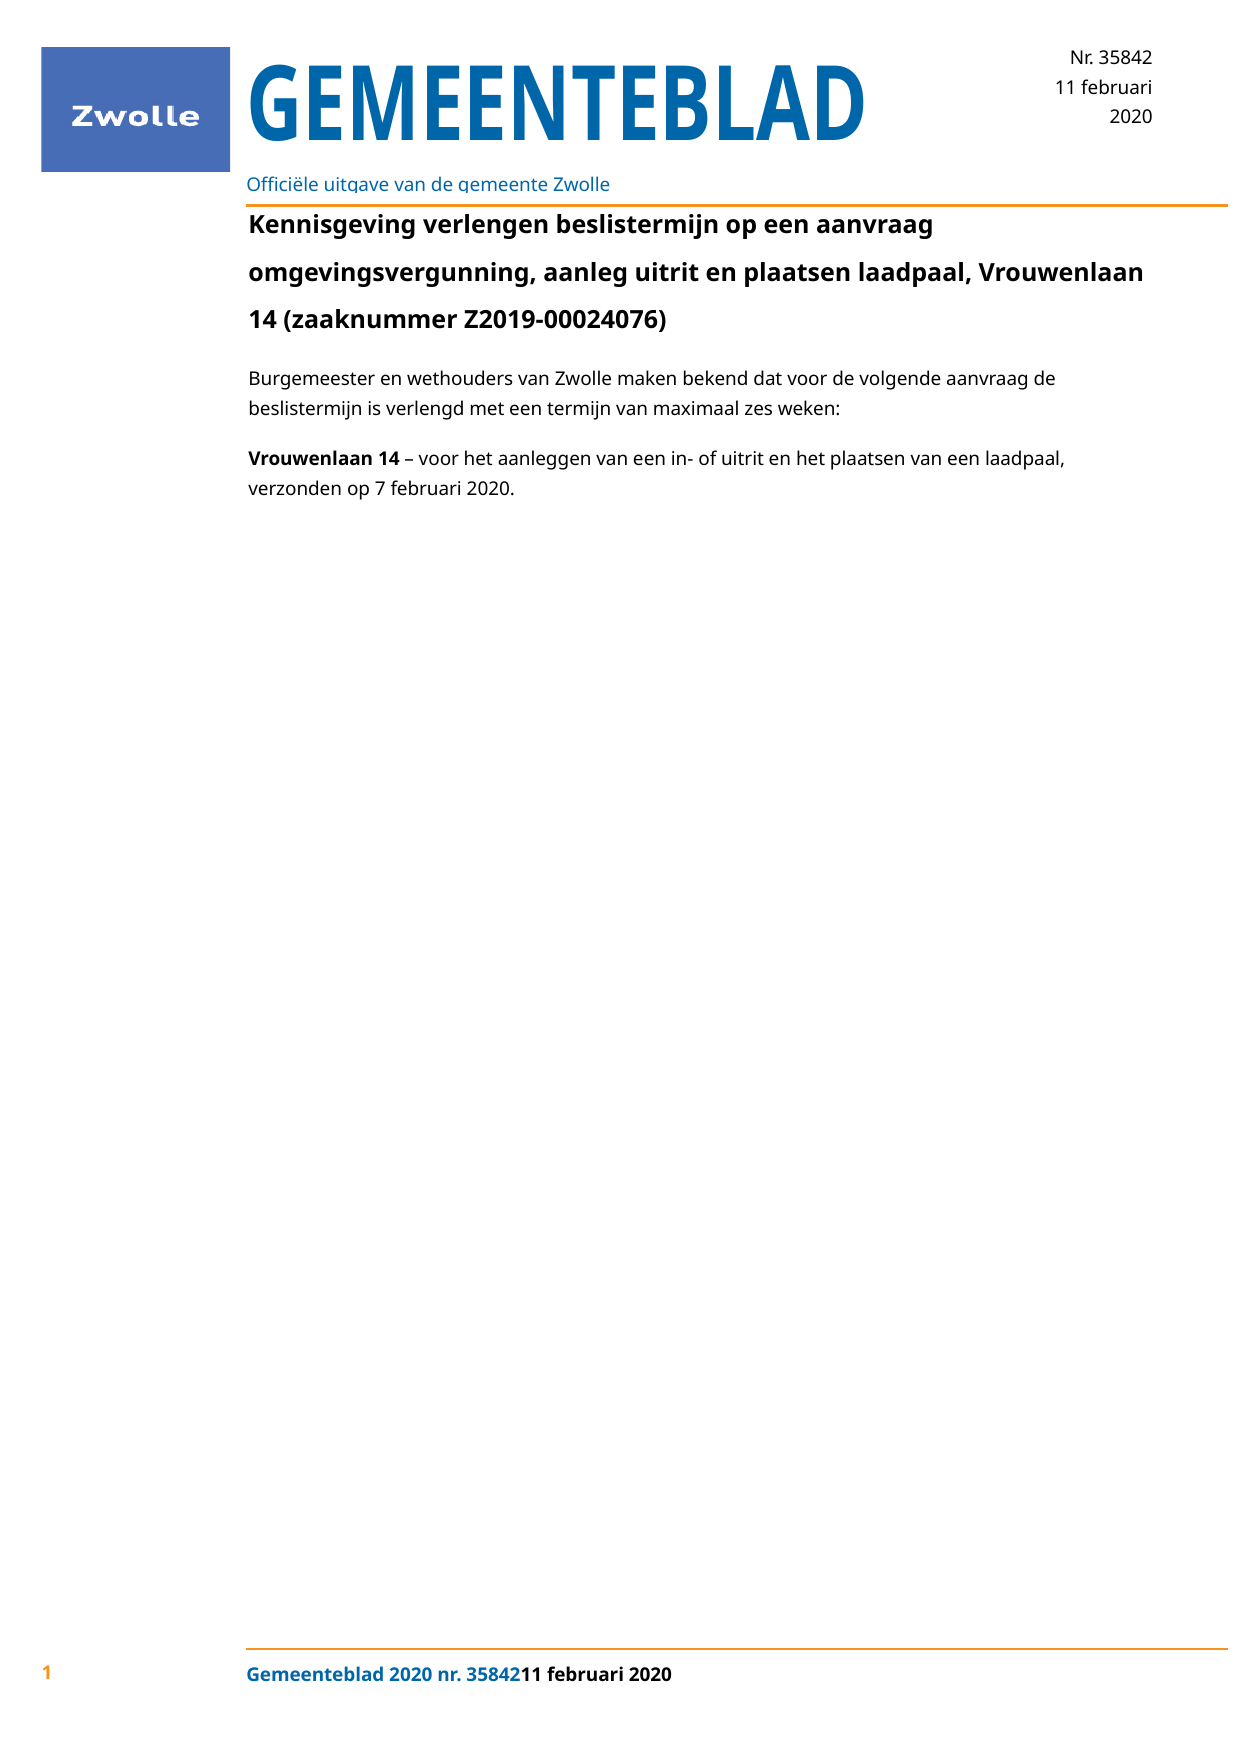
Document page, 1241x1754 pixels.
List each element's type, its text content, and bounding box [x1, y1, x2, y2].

picture [41, 47, 231, 172]
text Burgemeester en wethouders van Zwolle maken bekend dat voor de volgende aanvraag de beslistermijn is verlengd met een termijn van maximaal zes weken: [248, 366, 1152, 421]
text Kennisgeving verlengen beslistermijn op een aanvraag omgevingsvergunning, aanleg uitrit en plaatsen laadpaal, Vrouwenlaan 14 (zaaknummer Z2019-00024076) [248, 207, 1152, 336]
text Vrouwenlaan 14 – voor het aanleggen van een in- of uitrit en het plaatsen van een laadpaal, verzonden op 7 februari 2020. [248, 446, 1152, 501]
